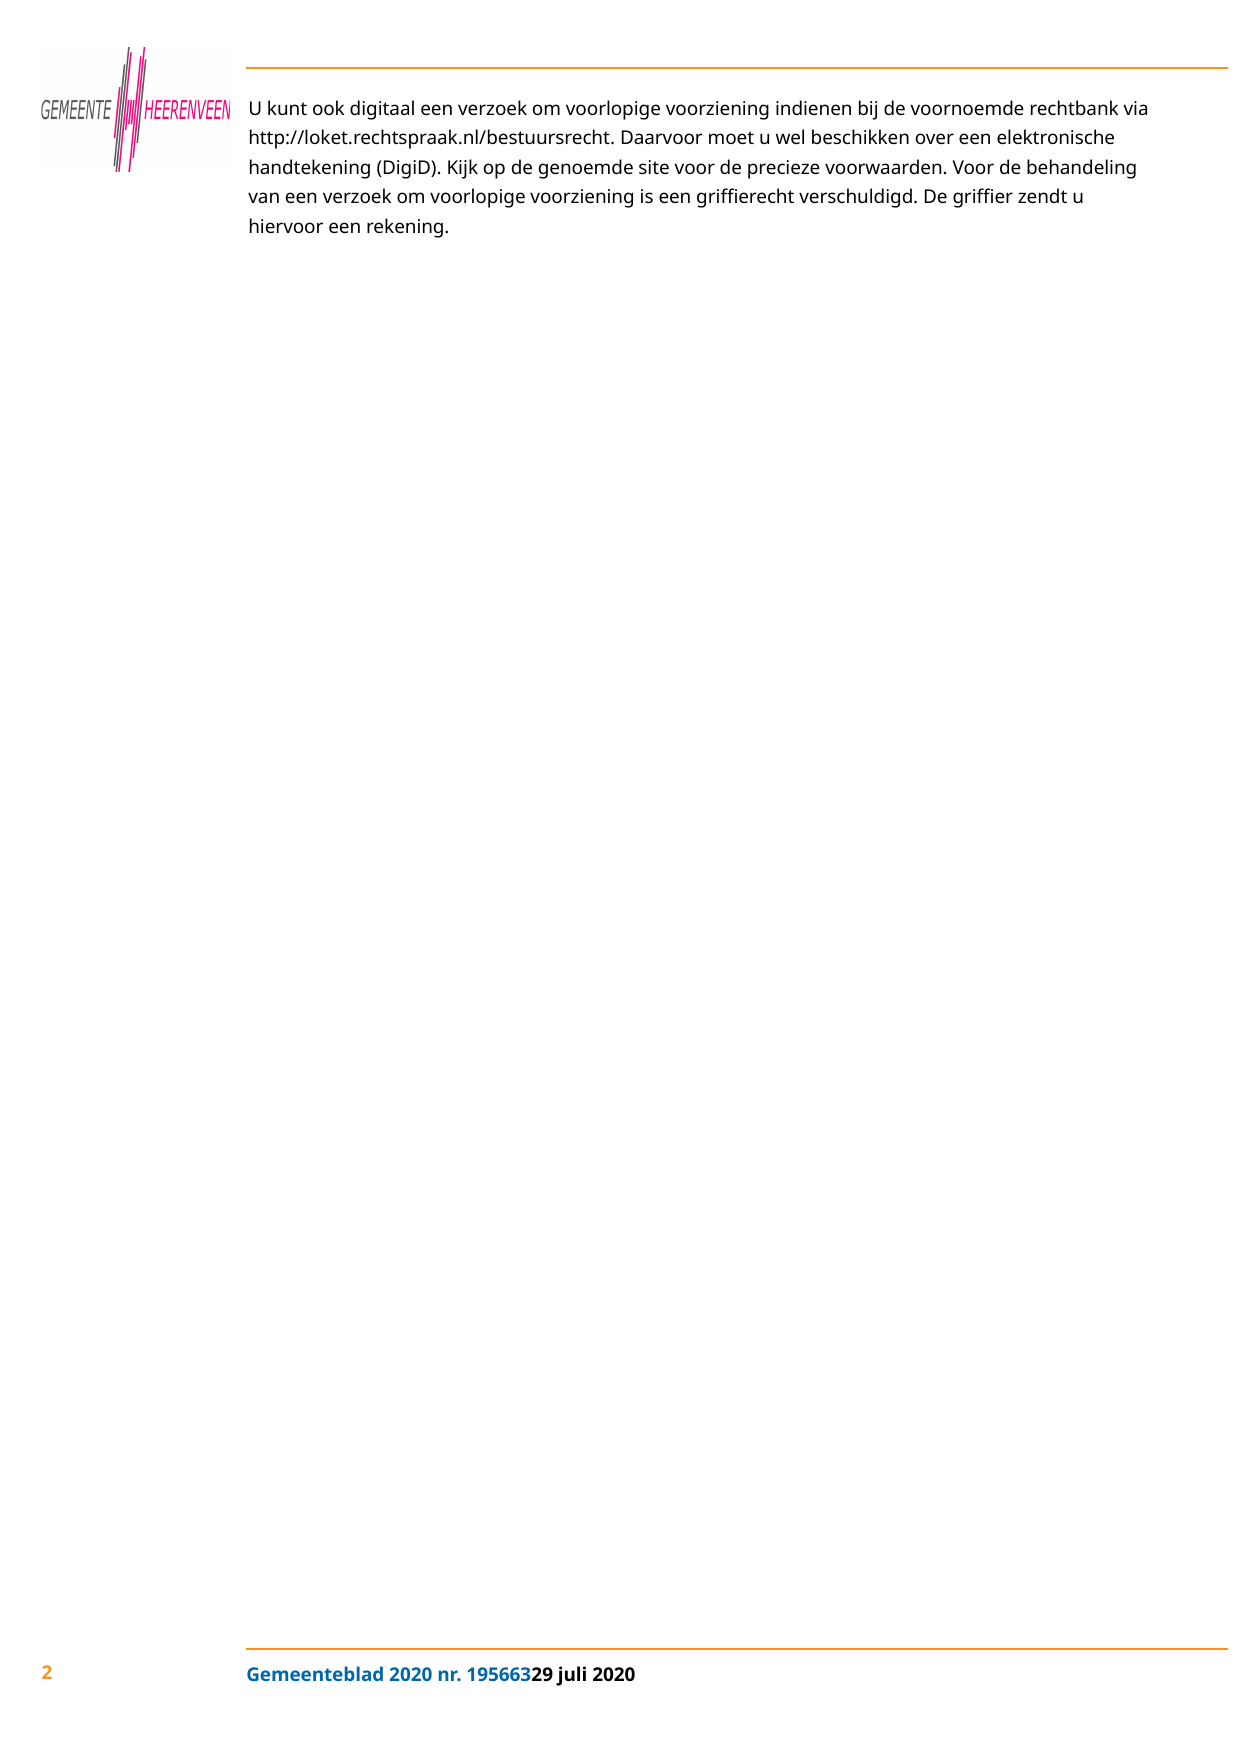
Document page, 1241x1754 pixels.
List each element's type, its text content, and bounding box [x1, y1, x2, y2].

picture [41, 47, 231, 172]
text U kunt ook digitaal een verzoek om voorlopige voorziening indienen bij de voornoemde rechtbank via http://loket.rechtspraak.nl/bestuursrecht. Daarvoor moet u wel beschikken over een elektronische handtekening (DigiD). Kijk op de genoemde site voor de precieze voorwaarden. Voor de behandeling van een verzoek om voorlopige voorziening is een griffierecht verschuldigd. De griffier zendt u hiervoor een rekening. [248, 95, 1152, 239]
